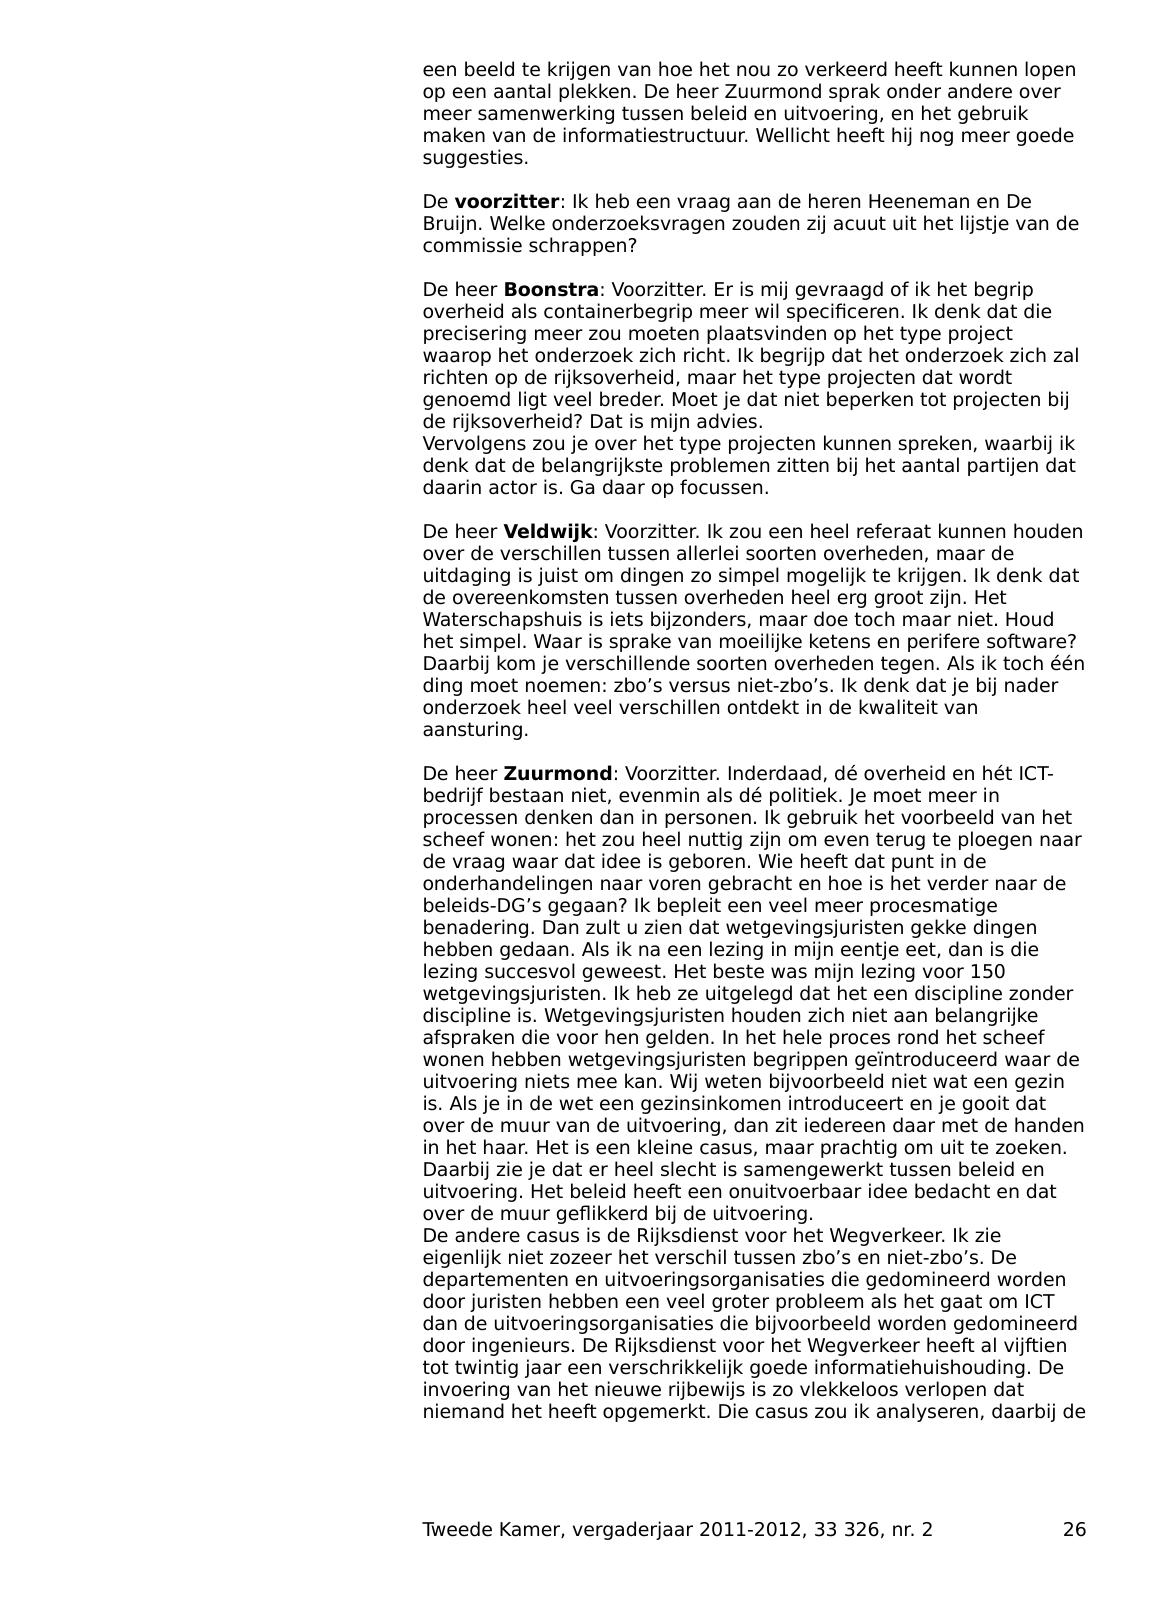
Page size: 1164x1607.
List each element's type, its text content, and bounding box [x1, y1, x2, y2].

text Vervolgens zou je over het type projecten kunnen spreken, waarbij ik denk dat de belangrijkste problemen zitten bij het aantal partijen dat daarin actor is. Ga daar op focussen. [422, 433, 1087, 499]
text De heer Veldwijk: Voorzitter. Ik zou een heel referaat kunnen houden over de verschillen tussen allerlei soorten overheden, maar de uitdaging is juist om dingen zo simpel mogelijk te krijgen. Ik denk dat de overeenkomsten tussen overheden heel erg groot zijn. Het Waterschapshuis is iets bijzonders, maar doe toch maar niet. Houd het simpel. Waar is sprake van moeilijke ketens en perifere software? Daarbij kom je verschillende soorten overheden tegen. Als ik toch één ding moet noemen: zbo’s versus niet-zbo’s. Ik denk dat je bij nader onderzoek heel veel verschillen ontdekt in de kwaliteit van aansturing. [422, 521, 1087, 741]
text De voorzitter: Ik heb een vraag aan de heren Heeneman en De Bruijn. Welke onderzoeksvragen zouden zij acuut uit het lijstje van de commissie schrappen? [422, 191, 1087, 257]
text De andere casus is de Rijksdienst voor het Wegverkeer. Ik zie eigenlijk niet zozeer het verschil tussen zbo’s en niet-zbo’s. De departementen en uitvoeringsorganisaties die gedomineerd worden door juristen hebben een veel groter probleem als het gaat om ICT dan de uitvoeringsorganisaties die bijvoorbeeld worden gedomineerd door ingenieurs. De Rijksdienst voor het Wegverkeer heeft al vijftien tot twintig jaar een verschrikkelijk goede informatiehuishouding. De invoering van het nieuwe rijbewijs is zo vlekkeloos verlopen dat niemand het heeft opgemerkt. Die casus zou ik analyseren, daarbij de [422, 1225, 1087, 1423]
text De heer Zuurmond: Voorzitter. Inderdaad, dé overheid en hét ICT-bedrijf bestaan niet, evenmin als dé politiek. Je moet meer in processen denken dan in personen. Ik gebruik het voorbeeld van het scheef wonen: het zou heel nuttig zijn om even terug te ploegen naar de vraag waar dat idee is geboren. Wie heeft dat punt in de onderhandelingen naar voren gebracht en hoe is het verder naar de beleids-DG’s gegaan? Ik bepleit een veel meer procesmatige benadering. Dan zult u zien dat wetgevingsjuristen gekke dingen hebben gedaan. Als ik na een lezing in mijn eentje eet, dan is die lezing succesvol geweest. Het beste was mijn lezing voor 150 wetgevingsjuristen. Ik heb ze uitgelegd dat het een discipline zonder discipline is. Wetgevingsjuristen houden zich niet aan belangrijke afspraken die voor hen gelden. In het hele proces rond het scheef wonen hebben wetgevingsjuristen begrippen geïntroduceerd waar de uitvoering niets mee kan. Wij weten bijvoorbeeld niet wat een gezin is. Als je in de wet een gezinsinkomen introduceert en je gooit dat over de muur van de uitvoering, dan zit iedereen daar met de handen in het haar. Het is een kleine casus, maar prachtig om uit te zoeken. Daarbij zie je dat er heel slecht is samengewerkt tussen beleid en uitvoering. Het beleid heeft een onuitvoerbaar idee bedacht en dat over de muur geflikkerd bij de uitvoering. [422, 763, 1087, 1225]
text De heer Boonstra: Voorzitter. Er is mij gevraagd of ik het begrip overheid als containerbegrip meer wil specificeren. Ik denk dat die precisering meer zou moeten plaatsvinden op het type project waarop het onderzoek zich richt. Ik begrijp dat het onderzoek zich zal richten op de rijksoverheid, maar het type projecten dat wordt genoemd ligt veel breder. Moet je dat niet beperken tot projecten bij de rijksoverheid? Dat is mijn advies. [422, 279, 1087, 433]
text een beeld te krijgen van hoe het nou zo verkeerd heeft kunnen lopen op een aantal plekken. De heer Zuurmond sprak onder andere over meer samenwerking tussen beleid en uitvoering, en het gebruik maken van de informatiestructuur. Wellicht heeft hij nog meer goede suggesties. [422, 59, 1087, 169]
